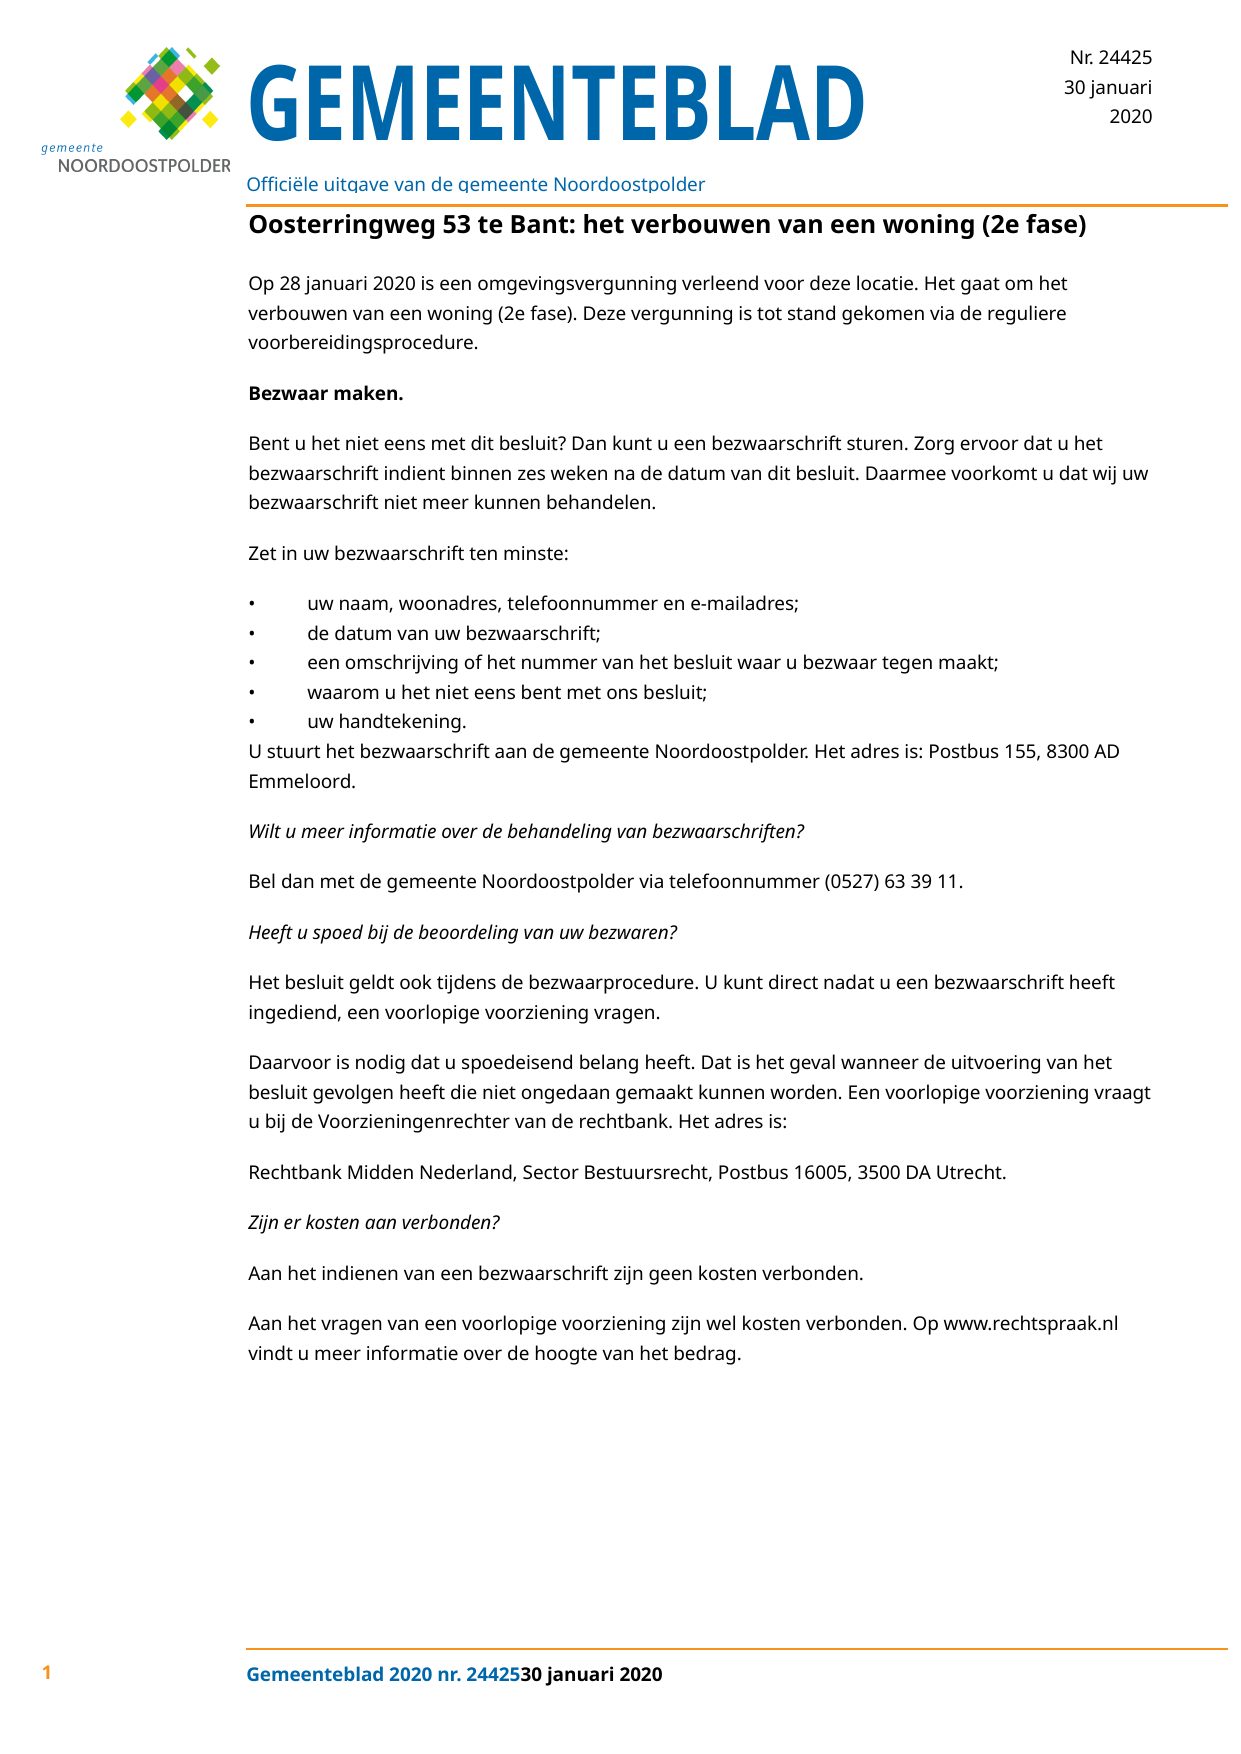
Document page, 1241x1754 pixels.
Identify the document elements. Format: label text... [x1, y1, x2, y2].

list de datum van uw bezwaarschrift; [248, 620, 1152, 646]
text Bel dan met de gemeente Noordoostpolder via telefoonnummer (0527) 63 39 11. [248, 869, 1152, 894]
text Aan het vragen van een voorlopige voorziening zijn wel kosten verbonden. Op www.rechtspraak.nl vindt u meer informatie over de hoogte van het bedrag. [248, 1310, 1152, 1366]
text U stuurt het bezwaarschrift aan de gemeente Noordoostpolder. Het adres is: Postbus 155, 8300 AD Emmeloord. [248, 738, 1152, 793]
list uw naam, woonadres, telefoonnummer en e-mailadres; [248, 590, 1152, 616]
text Op 28 januari 2020 is een omgevingsvergunning verleend voor deze locatie. Het gaat om het verbouwen van een woning (2e fase). Deze vergunning is tot stand gekomen via de reguliere voorbereidingsprocedure. [248, 270, 1152, 355]
text Zet in uw bezwaarschrift ten minste: [248, 540, 1152, 566]
text Oosterringweg 53 te Bant: het verbouwen van een woning (2e fase) [248, 207, 1152, 241]
text Bent u het niet eens met dit besluit? Dan kunt u een bezwaarschrift sturen. Zorg ervoor dat u het bezwaarschrift indient binnen zes weken na de datum van dit besluit. Daarmee voorkomt u dat wij uw bezwaarschrift niet meer kunnen behandelen. [248, 430, 1152, 515]
text Wilt u meer informatie over de behandeling van bezwaarschriften? [248, 818, 1152, 844]
picture [41, 47, 231, 172]
text Bezwaar maken. [248, 380, 1152, 406]
text Rechtbank Midden Nederland, Sector Bestuursrecht, Postbus 16005, 3500 DA Utrecht. [248, 1159, 1152, 1185]
text Aan het indienen van een bezwaarschrift zijn geen kosten verbonden. [248, 1260, 1152, 1286]
list een omschrijving of het nummer van het besluit waar u bezwaar tegen maakt; [248, 649, 1152, 675]
text Het besluit geldt ook tijdens de bezwaarprocedure. U kunt direct nadat u een bezwaarschrift heeft ingediend, een voorlopige voorziening vragen. [248, 969, 1152, 1025]
list uw handtekening. [248, 709, 1152, 734]
text Daarvoor is nodig dat u spoedeisend belang heeft. Dat is het geval wanneer de uitvoering van het besluit gevolgen heeft die niet ongedaan gemaakt kunnen worden. Een voorlopige voorziening vraagt u bij de Voorzieningenrechter van de rechtbank. Het adres is: [248, 1049, 1152, 1134]
list waarom u het niet eens bent met ons besluit; [248, 679, 1152, 705]
text Zijn er kosten aan verbonden? [248, 1209, 1152, 1235]
text Heeft u spoed bij de beoordeling van uw bezwaren? [248, 919, 1152, 945]
